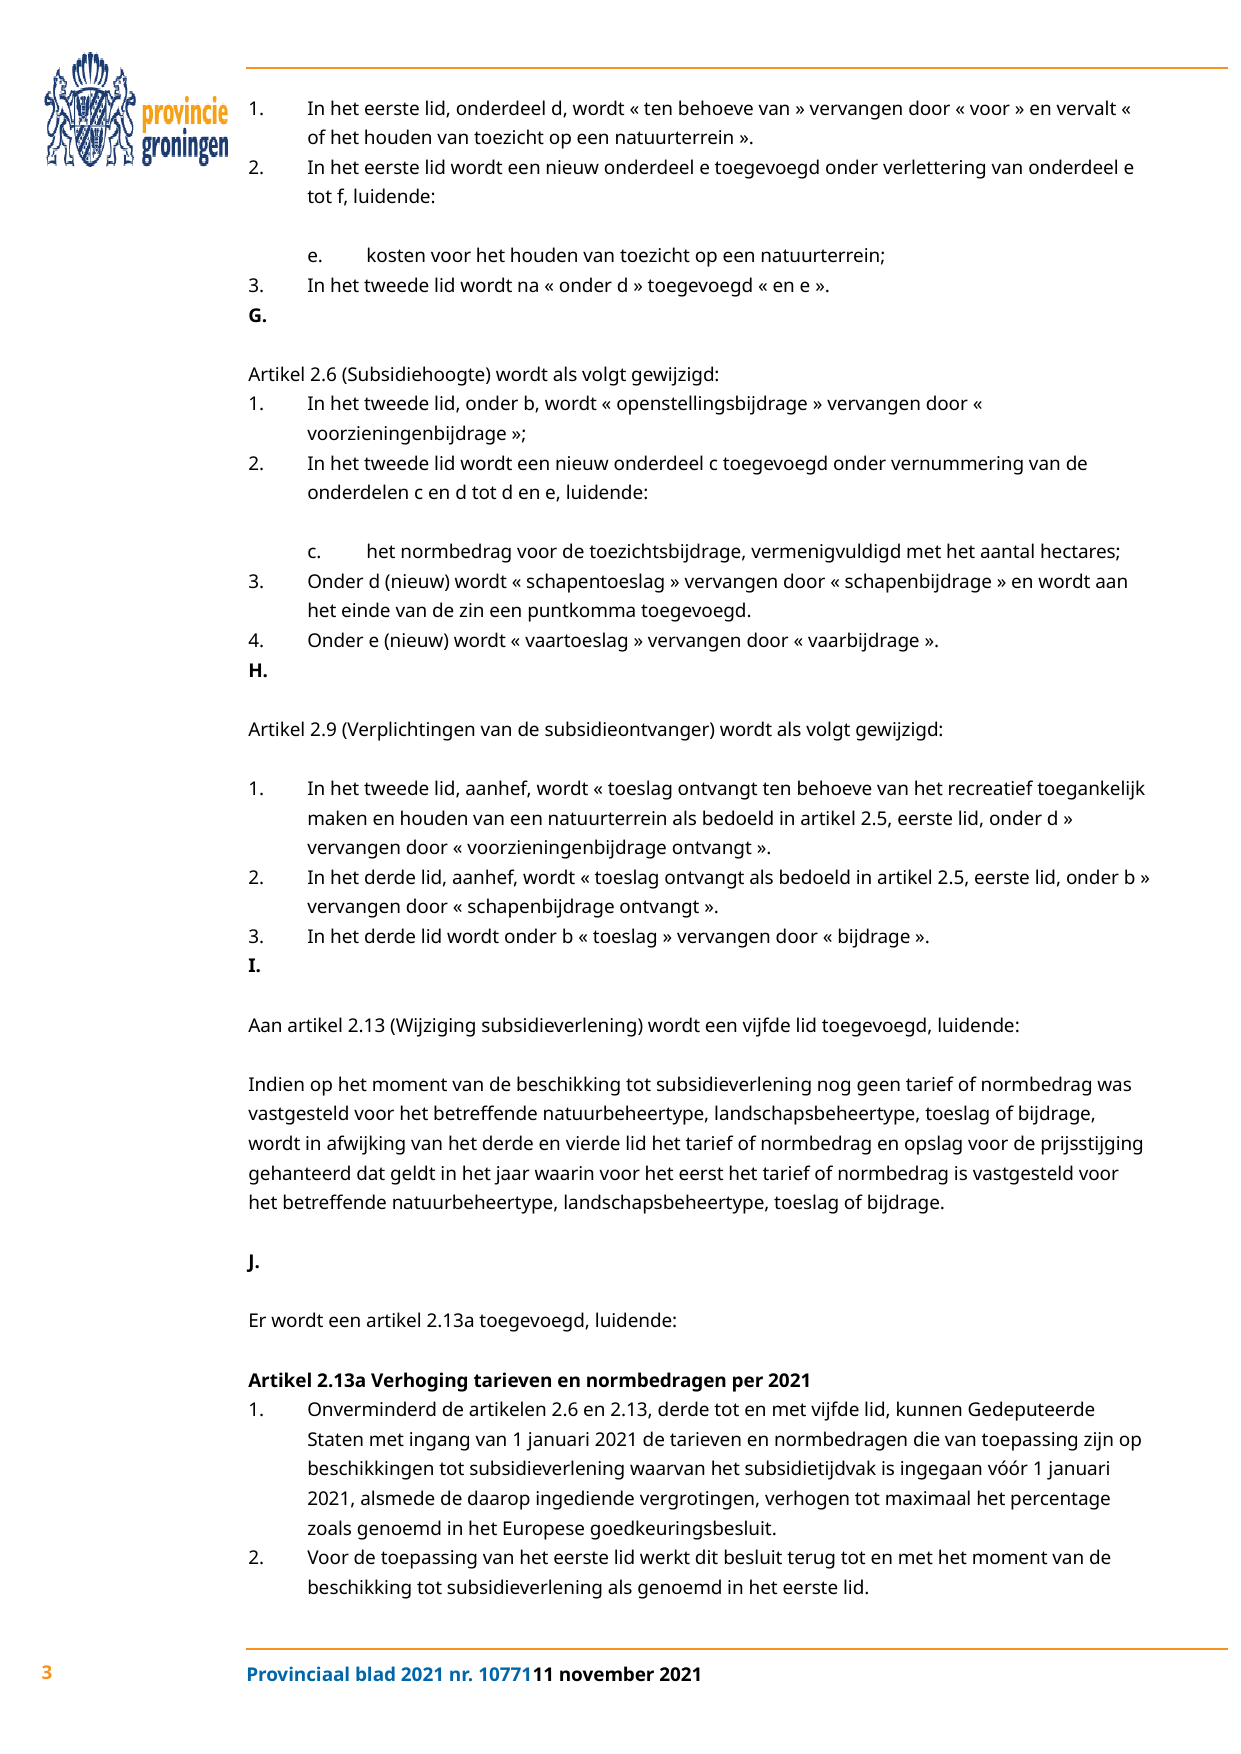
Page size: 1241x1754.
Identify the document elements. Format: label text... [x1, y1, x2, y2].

list Onder d (nieuw) wordt « schapentoeslag » vervangen door « schapenbijdrage » en wordt aan het einde van de zin een puntkomma toegevoegd. [248, 568, 1152, 623]
list In het tweede lid, aanhef, wordt « toeslag ontvangt ten behoeve van het recreatief toegankelijk maken en houden van een natuurterrein als bedoeld in artikel 2.5, eerste lid, onder d » vervangen door « voorzieningenbijdrage ontvangt ». [248, 775, 1152, 860]
list Voor de toepassing van het eerste lid werkt dit besluit terug tot en met het moment van de beschikking tot subsidieverlening als genoemd in het eerste lid. [248, 1544, 1152, 1600]
text Aan artikel 2.13 (Wijziging subsidieverlening) wordt een vijfde lid toegevoegd, luidende: [248, 1012, 1152, 1038]
text Indien op het moment van de beschikking tot subsidieverlening nog geen tarief of normbedrag was vastgesteld voor het betreffende natuurbeheertype, landschapsbeheertype, toeslag of bijdrage, wordt in afwijking van het derde en vierde lid het tarief of normbedrag en opslag voor de prijsstijging gehanteerd dat geldt in het jaar waarin voor het eerst het tarief of normbedrag is vastgesteld voor het betreffende natuurbeheertype, landschapsbeheertype, toeslag of bijdrage. [248, 1071, 1152, 1215]
list In het tweede lid wordt een nieuw onderdeel c toegevoegd onder vernummering van de onderdelen c en d tot d en e, luidende: [248, 450, 1152, 505]
list In het tweede lid wordt na « onder d » toegevoegd « en e ». [248, 272, 1152, 298]
list kosten voor het houden van toezicht op een natuurterrein; [307, 243, 1152, 268]
text Er wordt een artikel 2.13a toegevoegd, luidende: [248, 1308, 1152, 1333]
list In het tweede lid, onder b, wordt « openstellingsbijdrage » vervangen door « voorzieningenbijdrage »; [248, 391, 1152, 446]
picture [41, 47, 231, 172]
list In het derde lid wordt onder b « toeslag » vervangen door « bijdrage ». [248, 923, 1152, 949]
list In het eerste lid wordt een nieuw onderdeel e toegevoegd onder verlettering van onderdeel e tot f, luidende: [248, 154, 1152, 209]
text H. [248, 657, 1152, 683]
list Onder e (nieuw) wordt « vaartoeslag » vervangen door « vaarbijdrage ». [248, 627, 1152, 653]
text J. [248, 1248, 1152, 1274]
list In het derde lid, aanhef, wordt « toeslag ontvangt als bedoeld in artikel 2.5, eerste lid, onder b » vervangen door « schapenbijdrage ontvangt ». [248, 864, 1152, 919]
text Artikel 2.6 (Subsidiehoogte) wordt als volgt gewijzigd: [248, 361, 1152, 387]
text G. [248, 302, 1152, 328]
list Onverminderd de artikelen 2.6 en 2.13, derde tot en met vijfde lid, kunnen Gedeputeerde Staten met ingang van 1 januari 2021 de tarieven en normbedragen die van toepassing zijn op beschikkingen tot subsidieverlening waarvan het subsidietijdvak is ingegaan vóór 1 januari 2021, alsmede de daarop ingediende vergrotingen, verhogen tot maximaal het percentage zoals genoemd in het Europese goedkeuringsbesluit. [248, 1396, 1152, 1541]
text Artikel 2.13a Verhoging tarieven en normbedragen per 2021 [248, 1367, 1152, 1393]
text Artikel 2.9 (Verplichtingen van de subsidieontvanger) wordt als volgt gewijzigd: [248, 716, 1152, 742]
list In het eerste lid, onderdeel d, wordt « ten behoeve van » vervangen door « voor » en vervalt « of het houden van toezicht op een natuurterrein ». [248, 95, 1152, 150]
text I. [248, 953, 1152, 978]
list het normbedrag voor de toezichtsbijdrage, vermenigvuldigd met het aantal hectares; [307, 538, 1152, 564]
